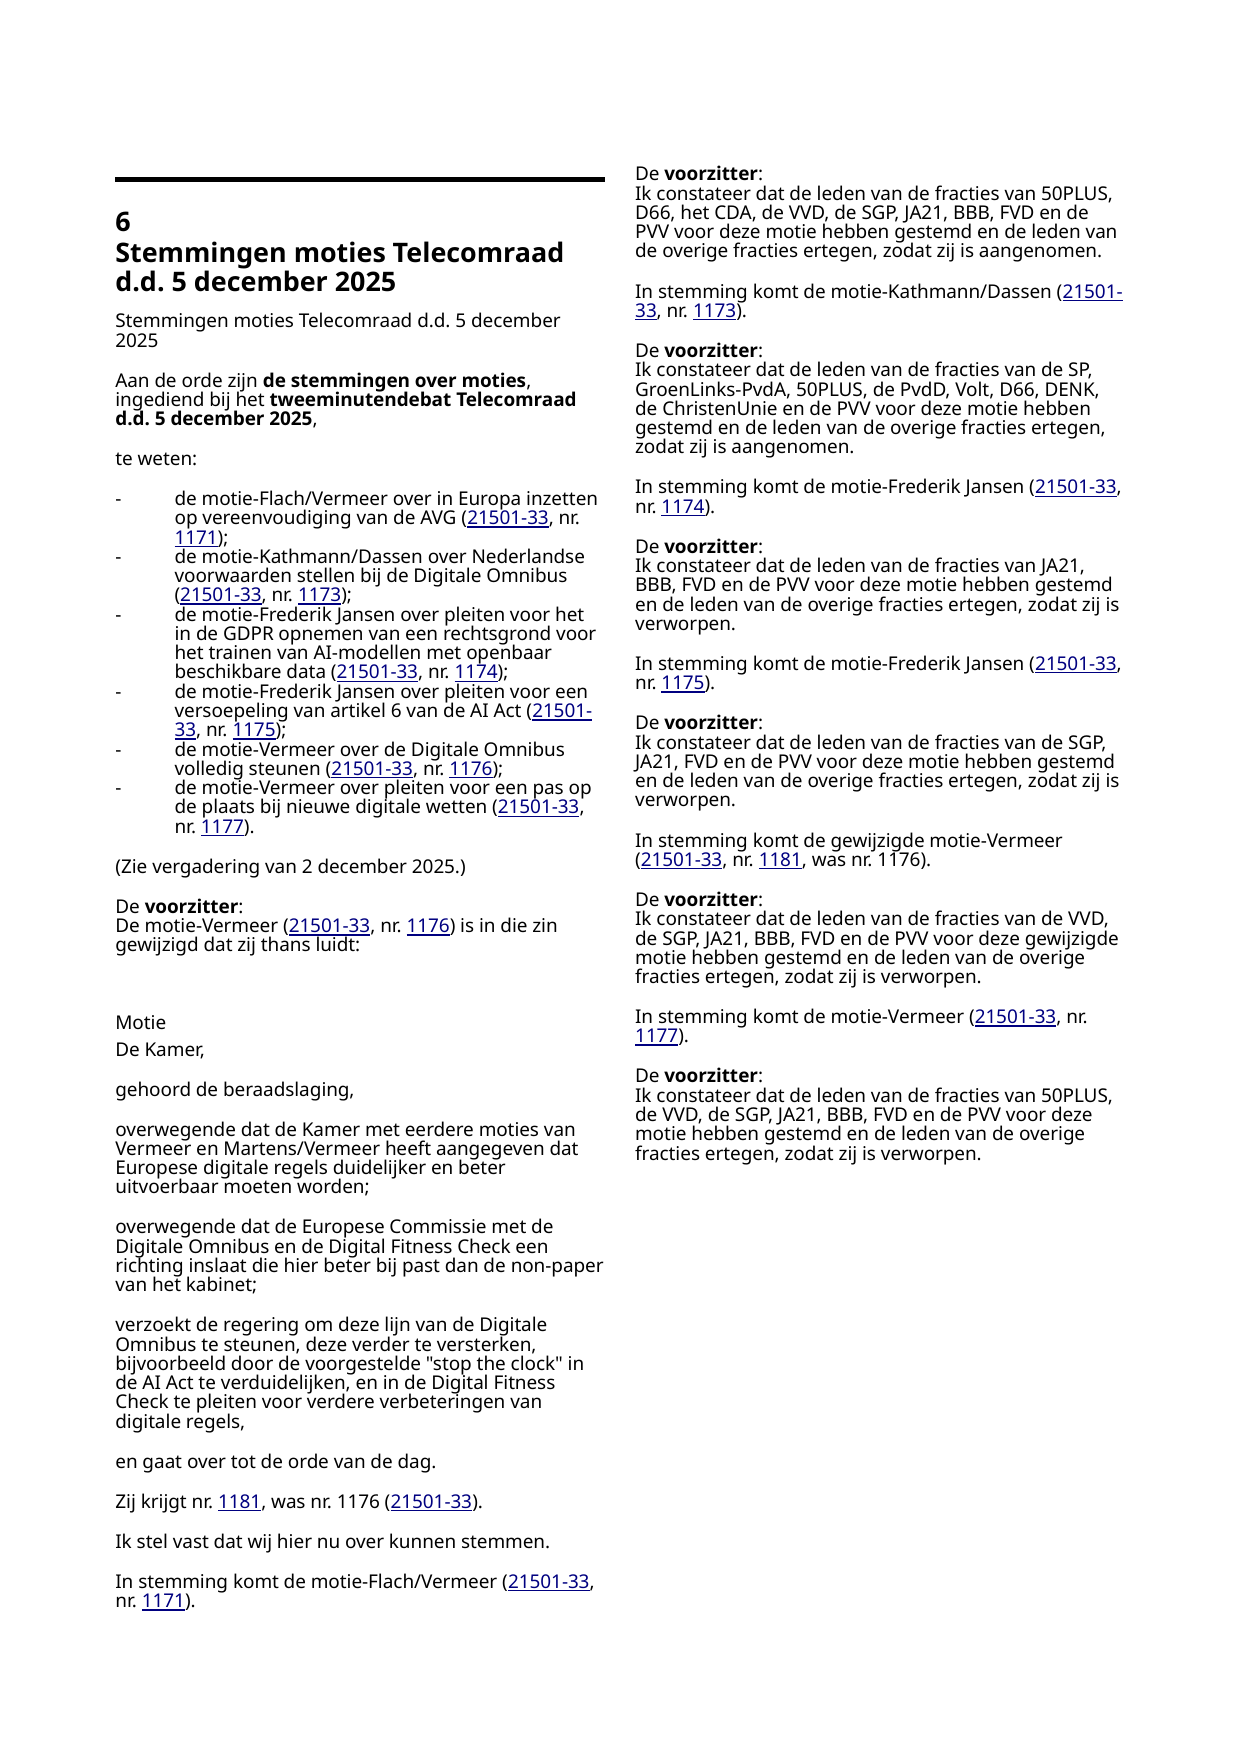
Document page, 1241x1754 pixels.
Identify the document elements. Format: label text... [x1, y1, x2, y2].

text In stemming komt de motie-Vermeer (21501-33, nr. 1177). [635, 1008, 1125, 1047]
text De Kamer, [115, 1041, 605, 1060]
text Ik stel vast dat wij hier nu over kunnen stemmen. [115, 1533, 605, 1552]
list de motie-Frederik Jansen over pleiten voor het in de GDPR opnemen van een rechtsgrond voor het trainen van AI-modellen met openbaar beschikbare data (21501-33, nr. 1174); [115, 606, 605, 683]
text Zij krijgt nr. 1181, was nr. 1176 (21501-33). [115, 1493, 605, 1512]
text Aan de orde zijn de stemmingen over moties, ingediend bij het tweeminutendebat Telecomraad d.d. 5 december 2025, [115, 372, 605, 429]
list de motie-Kathmann/Dassen over Nederlandse voorwaarden stellen bij de Digitale Omnibus (21501-33, nr. 1173); [115, 548, 605, 606]
text In stemming komt de gewijzigde motie-Vermeer (21501-33, nr. 1181, was nr. 1176). [635, 832, 1125, 870]
text De voorzitter: [635, 891, 1125, 910]
text Stemmingen moties Telecomraad d.d. 5 december 2025 [115, 312, 605, 351]
text In stemming komt de motie-Frederik Jansen (21501-33, nr. 1174). [635, 478, 1125, 517]
text Motie [115, 1009, 605, 1035]
list de motie-Vermeer over pleiten voor een pas op de plaats bij nieuwe digitale wetten (21501-33, nr. 1177). [115, 779, 605, 837]
text Stemmingen moties Telecomraad d.d. 5 december 2025 [115, 239, 605, 312]
text De voorzitter: [635, 538, 1125, 557]
text Ik constateer dat de leden van de fracties van de SGP, JA21, FVD en de PVV voor deze motie hebben gestemd en de leden van de overige fracties ertegen, zodat zij is verworpen. [635, 734, 1125, 811]
text Ik constateer dat de leden van de fracties van 50PLUS, D66, het CDA, de VVD, de SGP, JA21, BBB, FVD en de PVV voor deze motie hebben gestemd en de leden van de overige fracties ertegen, zodat zij is aangenomen. [635, 185, 1125, 262]
text De voorzitter: [635, 714, 1125, 734]
text gehoord de beraadslaging, [115, 1081, 605, 1100]
list de motie-Flach/Vermeer over in Europa inzetten op vereenvoudiging van de AVG (21501-33, nr. 1171); [115, 490, 605, 548]
text Ik constateer dat de leden van de fracties van 50PLUS, de VVD, de SGP, JA21, BBB, FVD en de PVV voor deze motie hebben gestemd en de leden van de overige fracties ertegen, zodat zij is verworpen. [635, 1087, 1125, 1164]
text Ik constateer dat de leden van de fracties van de VVD, de SGP, JA21, BBB, FVD en de PVV voor deze gewijzigde motie hebben gestemd en de leden van de overige fracties ertegen, zodat zij is verworpen. [635, 910, 1125, 987]
text De voorzitter: [115, 898, 605, 917]
text Ik constateer dat de leden van de fracties van de SP, GroenLinks-PvdA, 50PLUS, de PvdD, Volt, D66, DENK, de ChristenUnie en de PVV voor deze motie hebben gestemd en de leden van de overige fracties ertegen, zodat zij is aangenomen. [635, 361, 1125, 458]
list de motie-Frederik Jansen over pleiten voor een versoepeling van artikel 6 van de AI Act (21501-33, nr. 1175); [115, 683, 605, 741]
text overwegende dat de Kamer met eerdere moties van Vermeer en Martens/Vermeer heeft aangegeven dat Europese digitale regels duidelijker en beter uitvoerbaar moeten worden; [115, 1121, 605, 1198]
text De voorzitter: [635, 1067, 1125, 1087]
text De motie-Vermeer (21501-33, nr. 1176) is in die zin gewijzigd dat zij thans luidt: [115, 917, 605, 956]
text In stemming komt de motie-Frederik Jansen (21501-33, nr. 1175). [635, 655, 1125, 693]
text In stemming komt de motie-Kathmann/Dassen (21501-33, nr. 1173). [635, 283, 1125, 321]
text (Zie vergadering van 2 december 2025.) [115, 858, 605, 877]
text 6 [115, 203, 605, 239]
text te weten: [115, 450, 605, 469]
text verzoekt de regering om deze lijn van de Digitale Omnibus te steunen, deze verder te versterken, bijvoorbeeld door de voorgestelde "stop the clock" in de AI Act te verduidelijken, en in de Digital Fitness Check te pleiten voor verdere verbeteringen van digitale regels, [115, 1316, 605, 1432]
text en gaat over tot de orde van de dag. [115, 1453, 605, 1472]
text Ik constateer dat de leden van de fracties van JA21, BBB, FVD en de PVV voor deze motie hebben gestemd en de leden van de overige fracties ertegen, zodat zij is verworpen. [635, 557, 1125, 634]
text De voorzitter: [635, 342, 1125, 361]
text De voorzitter: [635, 165, 1125, 185]
text overwegende dat de Europese Commissie met de Digitale Omnibus en de Digital Fitness Check een richting inslaat die hier beter bij past dan de non-paper van het kabinet; [115, 1218, 605, 1296]
text In stemming komt de motie-Flach/Vermeer (21501-33, nr. 1171). [115, 1573, 605, 1611]
list de motie-Vermeer over de Digitale Omnibus volledig steunen (21501-33, nr. 1176); [115, 741, 605, 779]
